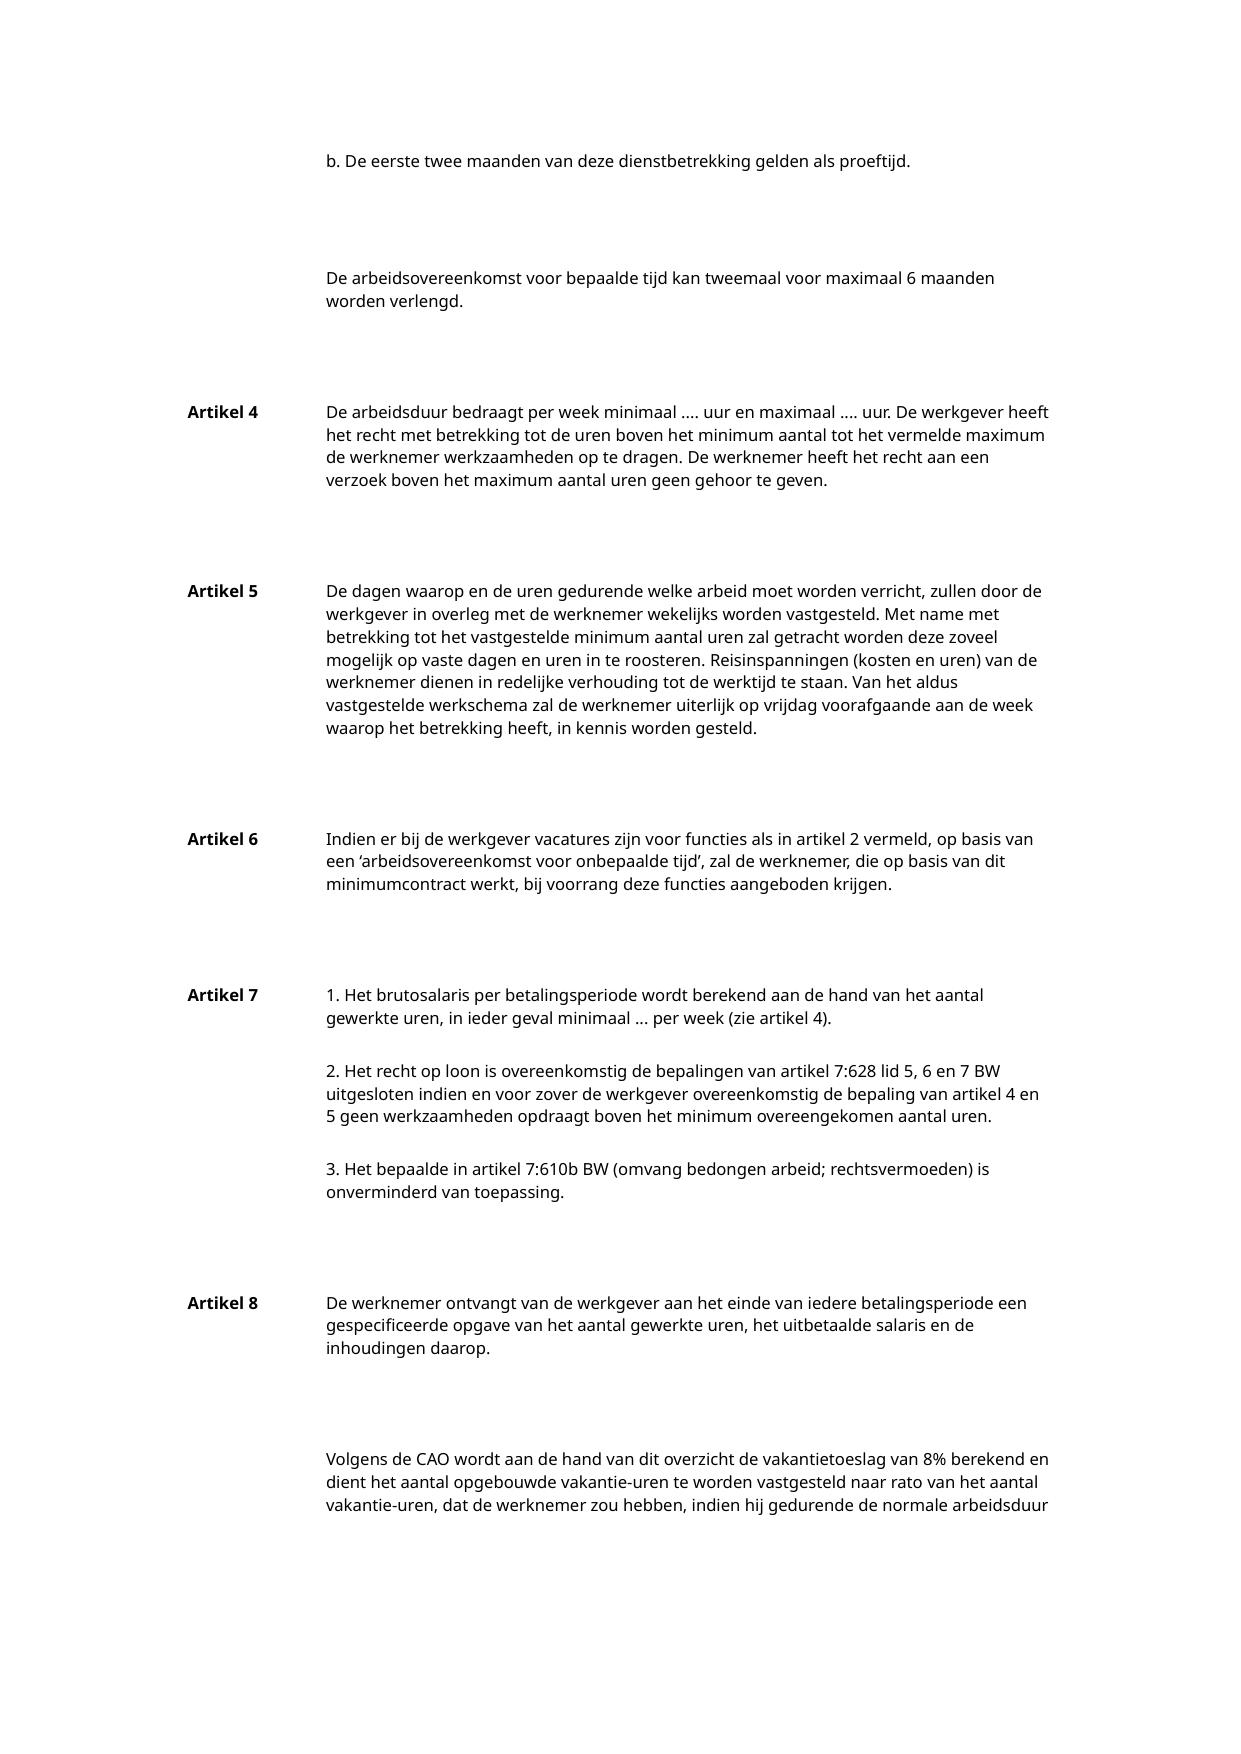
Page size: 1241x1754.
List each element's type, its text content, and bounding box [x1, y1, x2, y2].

table_cell [326, 1390, 1053, 1448]
table_cell [188, 1448, 326, 1516]
table_cell Artikel 5 [188, 580, 326, 769]
table_cell [188, 1059, 326, 1157]
table_cell [188, 342, 326, 401]
table_cell Artikel 4 [188, 401, 326, 522]
table_cell [188, 522, 326, 580]
table_cell b. De eerste twee maanden van deze dienstbetrekking gelden als proeftijd. [326, 150, 1053, 208]
table_cell [188, 769, 326, 827]
table_cell [188, 150, 326, 208]
table_cell Artikel 6 [188, 828, 326, 926]
table_cell De werknemer ontvangt van de werkgever aan het einde van iedere betalingsperiode een gespecificeerde opgave van het aantal gewerkte uren, het uitbetaalde salaris en de inhoudingen daarop. [326, 1291, 1053, 1389]
table_cell [326, 926, 1053, 984]
table_cell De arbeidsduur bedraagt per week minimaal .... uur en maximaal .... uur. De werkgever heeft het recht met betrekking tot de uren boven het minimum aantal tot het vermelde maximum de werknemer werkzaamheden op te dragen. De werknemer heeft het recht aan een verzoek boven het maximum aantal uren geen gehoor te geven. [326, 401, 1053, 522]
table_cell [188, 209, 326, 267]
table_cell [326, 342, 1053, 401]
table_cell Indien er bij de werkgever vacatures zijn voor functies als in artikel 2 vermeld, op basis van een ‘arbeidsovereenkomst voor onbepaalde tijd’, zal de werknemer, die op basis van dit minimumcontract werkt, bij voorrang deze functies aangeboden krijgen. [326, 828, 1053, 926]
table_cell Artikel 8 [188, 1291, 326, 1389]
table_cell De dagen waarop en de uren gedurende welke arbeid moet worden verricht, zullen door de werkgever in overleg met de werknemer wekelijks worden vastgesteld. Met name met betrekking tot het vastgestelde minimum aantal uren zal getracht worden deze zoveel mogelijk op vaste dagen en uren in te roosteren. Reisinspanningen (kosten en uren) van de werknemer dienen in redelijke verhouding tot de werktijd te staan. Van het aldus vastgestelde werkschema zal de werknemer uiterlijk op vrijdag voorafgaande aan de week waarop het betrekking heeft, in kennis worden gesteld. [326, 580, 1053, 769]
table_cell 2. Het recht op loon is overeenkomstig de bepalingen van artikel 7:628 lid 5, 6 en 7 BW uitgesloten indien en voor zover de werkgever overeenkomstig de bepaling van artikel 4 en 5 geen werkzaamheden opdraagt boven het minimum overeengekomen aantal uren. [326, 1059, 1053, 1157]
table_cell [326, 769, 1053, 827]
table_cell Volgens de CAO wordt aan de hand van dit overzicht de vakantietoeslag van 8% berekend en dient het aantal opgebouwde vakantie-uren te worden vastgesteld naar rato van het aantal vakantie-uren, dat de werknemer zou hebben, indien hij gedurende de normale arbeidsduur [326, 1448, 1053, 1516]
table_cell 3. Het bepaalde in artikel 7:610b BW (omvang bedongen arbeid; rechtsvermoeden) is onverminderd van toepassing. [326, 1158, 1053, 1233]
table_cell Artikel 7 [188, 984, 326, 1059]
table_cell 1. Het brutosalaris per betalingsperiode wordt berekend aan de hand van het aantal gewerkte uren, in ieder geval minimaal ... per week (zie artikel 4). [326, 984, 1053, 1059]
table_cell [188, 267, 326, 342]
table_cell [188, 1233, 326, 1291]
table_cell [326, 522, 1053, 580]
table_cell [188, 926, 326, 984]
table_cell [326, 209, 1053, 267]
table_cell [188, 1390, 326, 1448]
table_cell [326, 1233, 1053, 1291]
table_cell [188, 1158, 326, 1233]
table_cell De arbeidsovereenkomst voor bepaalde tijd kan tweemaal voor maximaal 6 maanden worden verlengd. [326, 267, 1053, 342]
